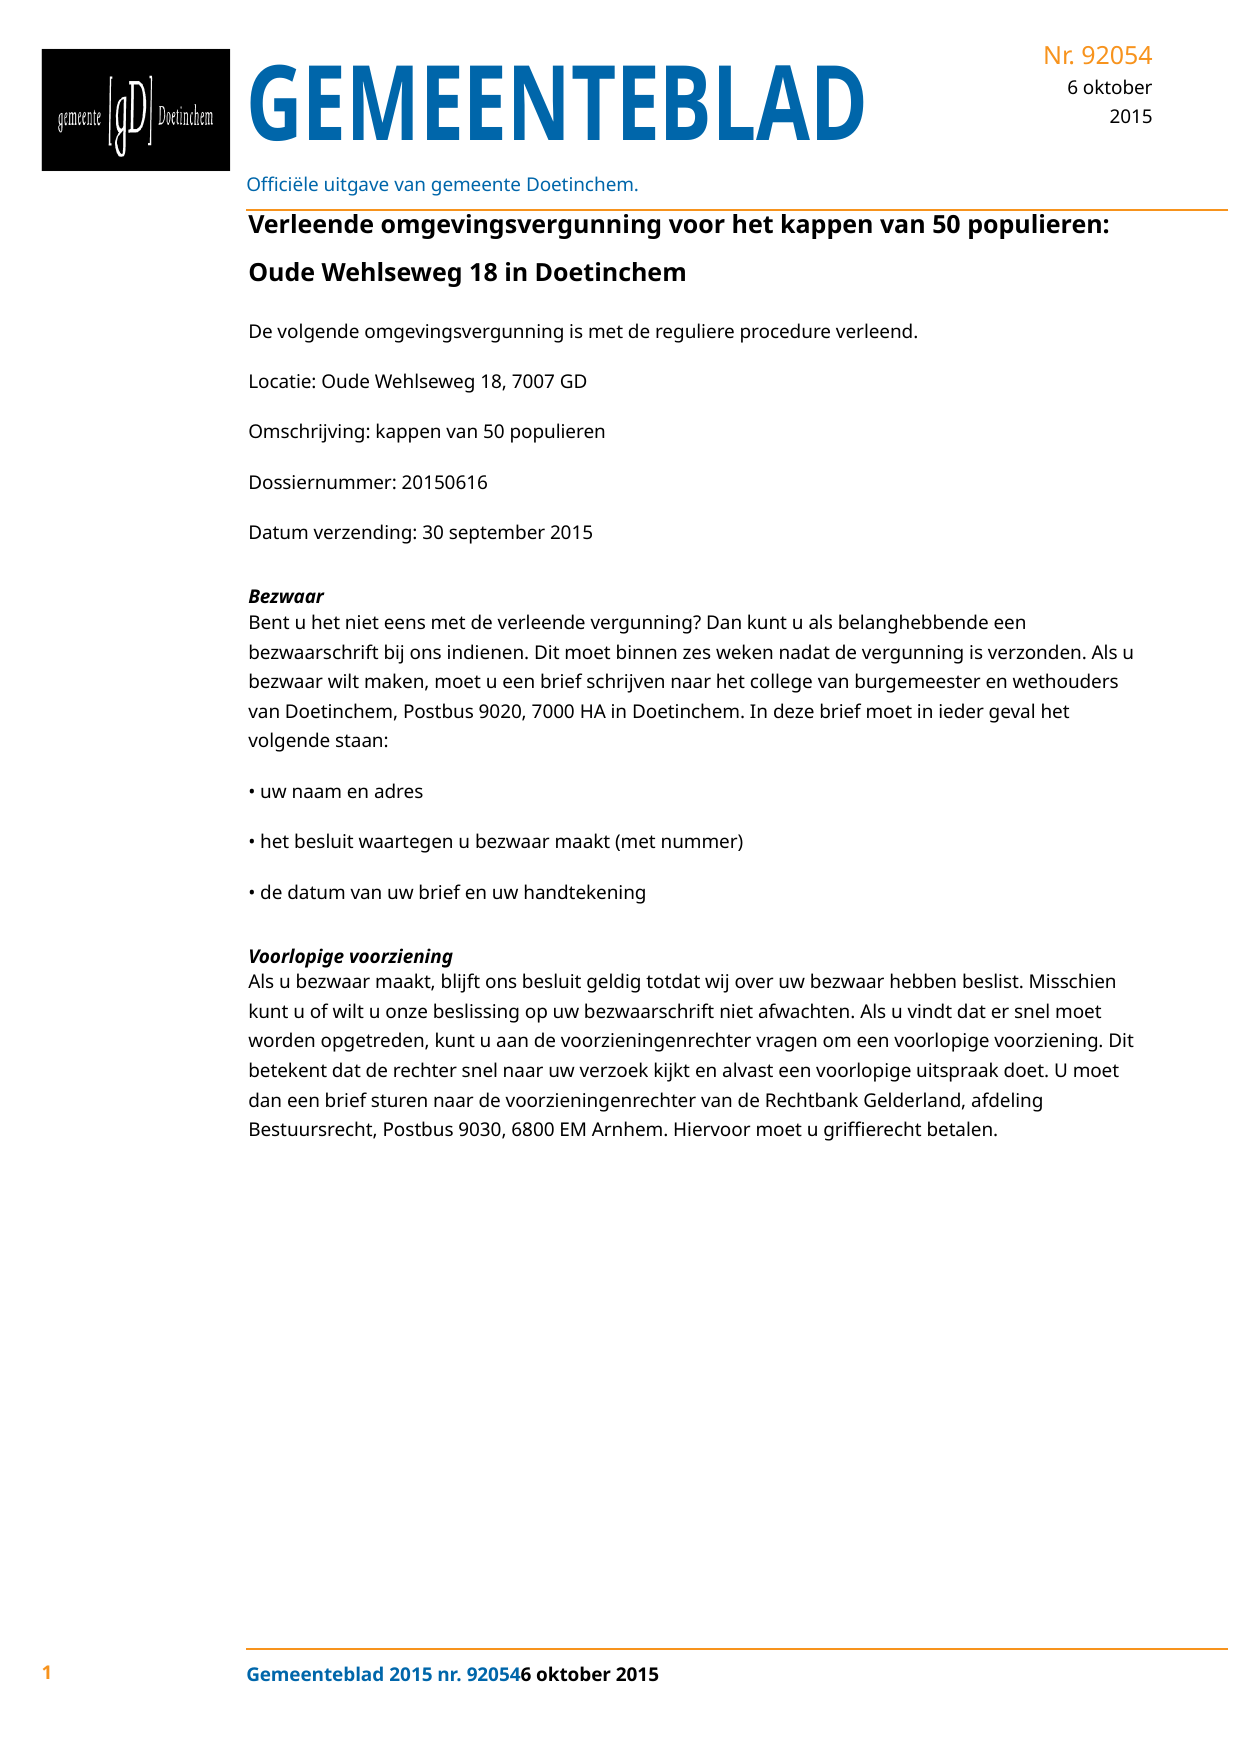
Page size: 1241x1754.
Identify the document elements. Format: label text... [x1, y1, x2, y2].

text Als u bezwaar maakt, blijft ons besluit geldig totdat wij over uw bezwaar hebben beslist. Misschien kunt u of wilt u onze beslissing op uw bezwaarschrift niet afwachten. Als u vindt dat er snel moet worden opgetreden, kunt u aan de voorzieningenrechter vragen om een voorlopige voorziening. Dit betekent dat de rechter snel naar uw verzoek kijkt en alvast een voorlopige uitspraak doet. U moet dan een brief sturen naar de voorzieningenrechter van de Rechtbank Gelderland, afdeling Bestuursrecht, Postbus 9030, 6800 EM Arnhem. Hiervoor moet u griffierecht betalen. [248, 968, 1152, 1142]
text Locatie: Oude Wehlseweg 18, 7007 GD [248, 368, 1152, 394]
text De volgende omgevingsvergunning is met de reguliere procedure verleend. [248, 318, 1152, 344]
text Bezwaar [248, 583, 1152, 609]
text • uw naam en adres [248, 778, 1152, 804]
text Bent u het niet eens met de verleende vergunning? Dan kunt u als belanghebbende een bezwaarschrift bij ons indienen. Dit moet binnen zes weken nadat de vergunning is verzonden. Als u bezwaar wilt maken, moet u een brief schrijven naar het college van burgemeester en wethouders van Doetinchem, Postbus 9020, 7000 HA in Doetinchem. In deze brief moet in ieder geval het volgende staan: [248, 609, 1152, 753]
text Verleende omgevingsvergunning voor het kappen van 50 populieren: Oude Wehlseweg 18 in Doetinchem [248, 211, 1152, 288]
picture [41, 47, 231, 172]
text • de datum van uw brief en uw handtekening [248, 879, 1152, 904]
text Omschrijving: kappen van 50 populieren [248, 419, 1152, 444]
text Voorlopige voorziening [248, 943, 1152, 968]
text Datum verzending: 30 september 2015 [248, 519, 1152, 545]
text Dossiernummer: 20150616 [248, 469, 1152, 495]
text • het besluit waartegen u bezwaar maakt (met nummer) [248, 828, 1152, 854]
